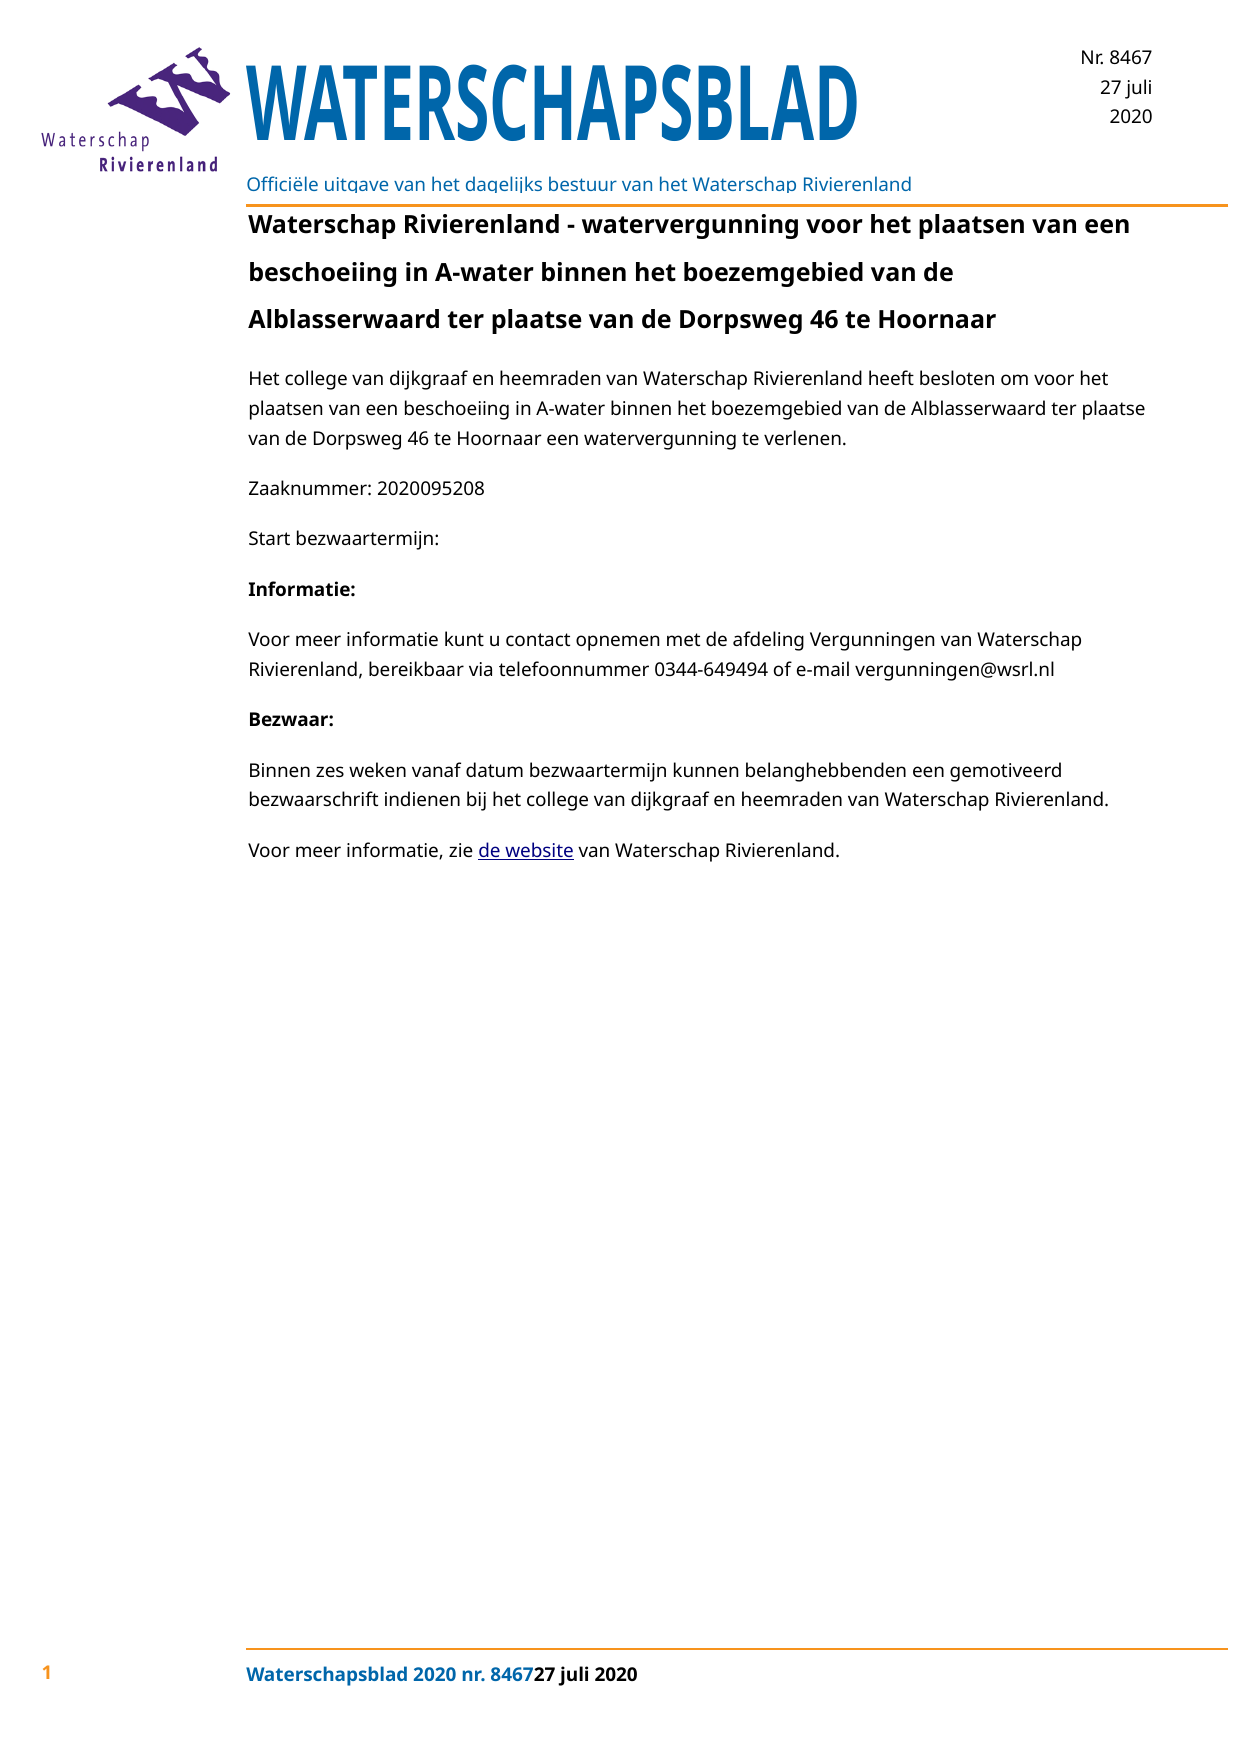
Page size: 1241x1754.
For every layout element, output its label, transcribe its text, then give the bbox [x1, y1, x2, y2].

text Waterschap Rivierenland - watervergunning voor het plaatsen van een beschoeiing in A-water binnen het boezemgebied van de Alblasserwaard ter plaatse van de Dorpsweg 46 te Hoornaar [248, 207, 1152, 336]
text Start bezwaartermijn: [248, 526, 1152, 551]
text Zaaknummer: 2020095208 [248, 475, 1152, 501]
picture [41, 47, 231, 172]
text Voor meer informatie, zie de website van Waterschap Rivierenland. [248, 837, 1152, 862]
text Binnen zes weken vanaf datum bezwaartermijn kunnen belanghebbenden een gemotiveerd bezwaarschrift indienen bij het college van dijkgraaf en heemraden van Waterschap Rivierenland. [248, 757, 1152, 812]
text Het college van dijkgraaf en heemraden van Waterschap Rivierenland heeft besloten om voor het plaatsen van een beschoeiing in A-water binnen het boezemgebied van de Alblasserwaard ter plaatse van de Dorpsweg 46 te Hoornaar een watervergunning te verlenen. [248, 366, 1152, 450]
text Informatie: [248, 576, 1152, 602]
text Voor meer informatie kunt u contact opnemen met de afdeling Vergunningen van Waterschap Rivierenland, bereikbaar via telefoonnummer 0344-649494 of e-mail vergunningen@wsrl.nl [248, 626, 1152, 682]
text Bezwaar: [248, 706, 1152, 732]
